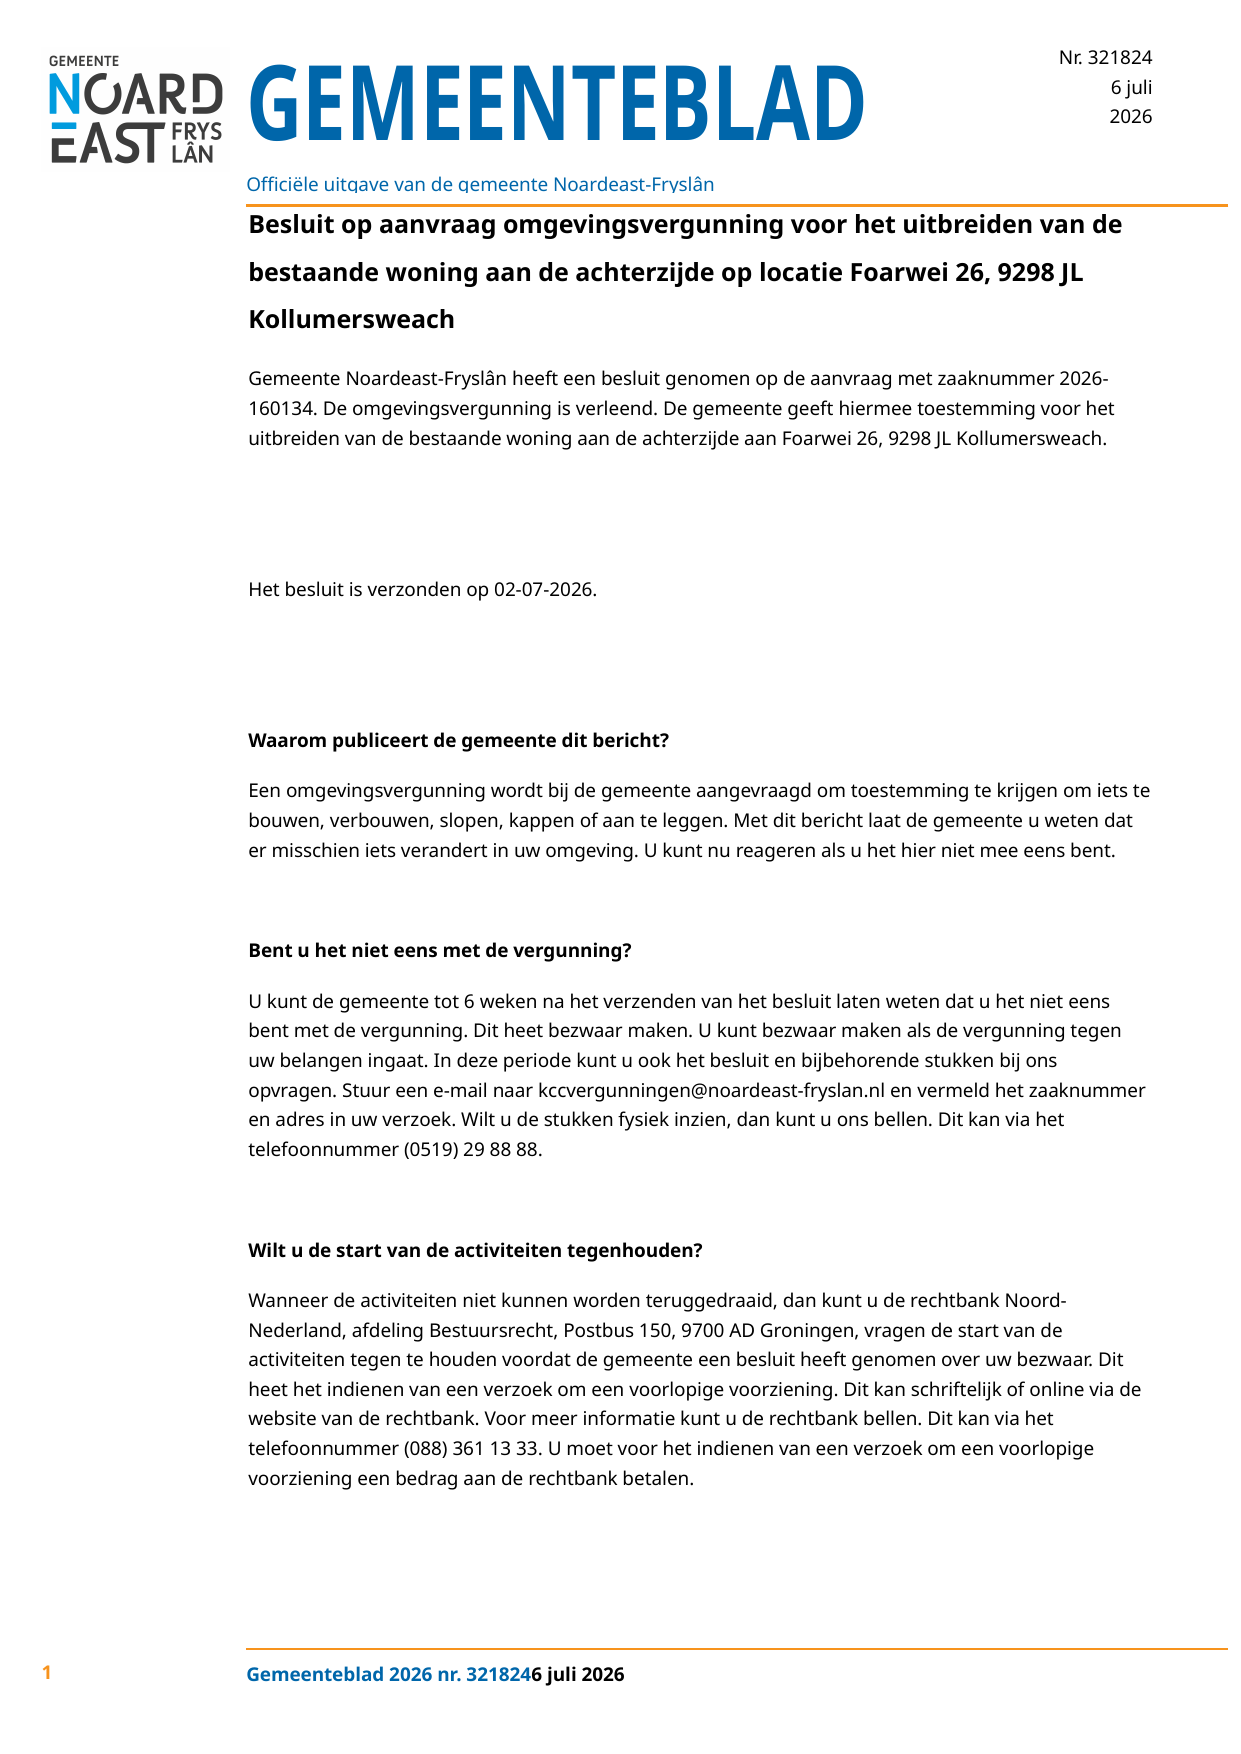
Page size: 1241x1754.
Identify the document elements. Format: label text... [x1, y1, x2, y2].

text Wilt u de start van de activiteiten tegenhouden? [248, 1237, 1152, 1262]
text Gemeente Noardeast-Fryslân heeft een besluit genomen op de aanvraag met zaaknummer 2026-160134. De omgevingsvergunning is verleend. De gemeente geeft hiermee toestemming voor het uitbreiden van de bestaande woning aan de achterzijde aan Foarwei 26, 9298 JL Kollumersweach. [248, 366, 1152, 450]
text Het besluit is verzonden op 02-07-2026. [248, 576, 1152, 602]
text Wanneer de activiteiten niet kunnen worden teruggedraaid, dan kunt u de rechtbank Noord-Nederland, afdeling Bestuursrecht, Postbus 150, 9700 AD Groningen, vragen de start van de activiteiten tegen te houden voordat de gemeente een besluit heeft genomen over uw bezwaar. Dit heet het indienen van een verzoek om een voorlopige voorziening. Dit kan schriftelijk of online via de website van de rechtbank. Voor meer informatie kunt u de rechtbank bellen. Dit kan via het telefoonnummer (088) 361 13 33. U moet voor het indienen van een verzoek om een voorlopige voorziening een bedrag aan de rechtbank betalen. [248, 1287, 1152, 1490]
text Waarom publiceert de gemeente dit bericht? [248, 727, 1152, 753]
text Een omgevingsvergunning wordt bij de gemeente aangevraagd om toestemming te krijgen om iets te bouwen, verbouwen, slopen, kappen of aan te leggen. Met dit bericht laat de gemeente u weten dat er misschien iets verandert in uw omgeving. U kunt nu reageren als u het hier niet mee eens bent. [248, 778, 1152, 862]
text Besluit op aanvraag omgevingsvergunning voor het uitbreiden van de bestaande woning aan de achterzijde op locatie Foarwei 26, 9298 JL Kollumersweach [248, 207, 1152, 336]
picture [41, 47, 231, 172]
text U kunt de gemeente tot 6 weken na het verzenden van het besluit laten weten dat u het niet eens bent met de vergunning. Dit heet bezwaar maken. U kunt bezwaar maken als de vergunning tegen uw belangen ingaat. In deze periode kunt u ook het besluit en bijbehorende stukken bij ons opvragen. Stuur een e-mail naar kccvergunningen@noardeast-fryslan.nl en vermeld het zaaknummer en adres in uw verzoek. Wilt u de stukken fysiek inzien, dan kunt u ons bellen. Dit kan via het telefoonnummer (0519) 29 88 88. [248, 988, 1152, 1162]
text Bent u het niet eens met de vergunning? [248, 938, 1152, 963]
